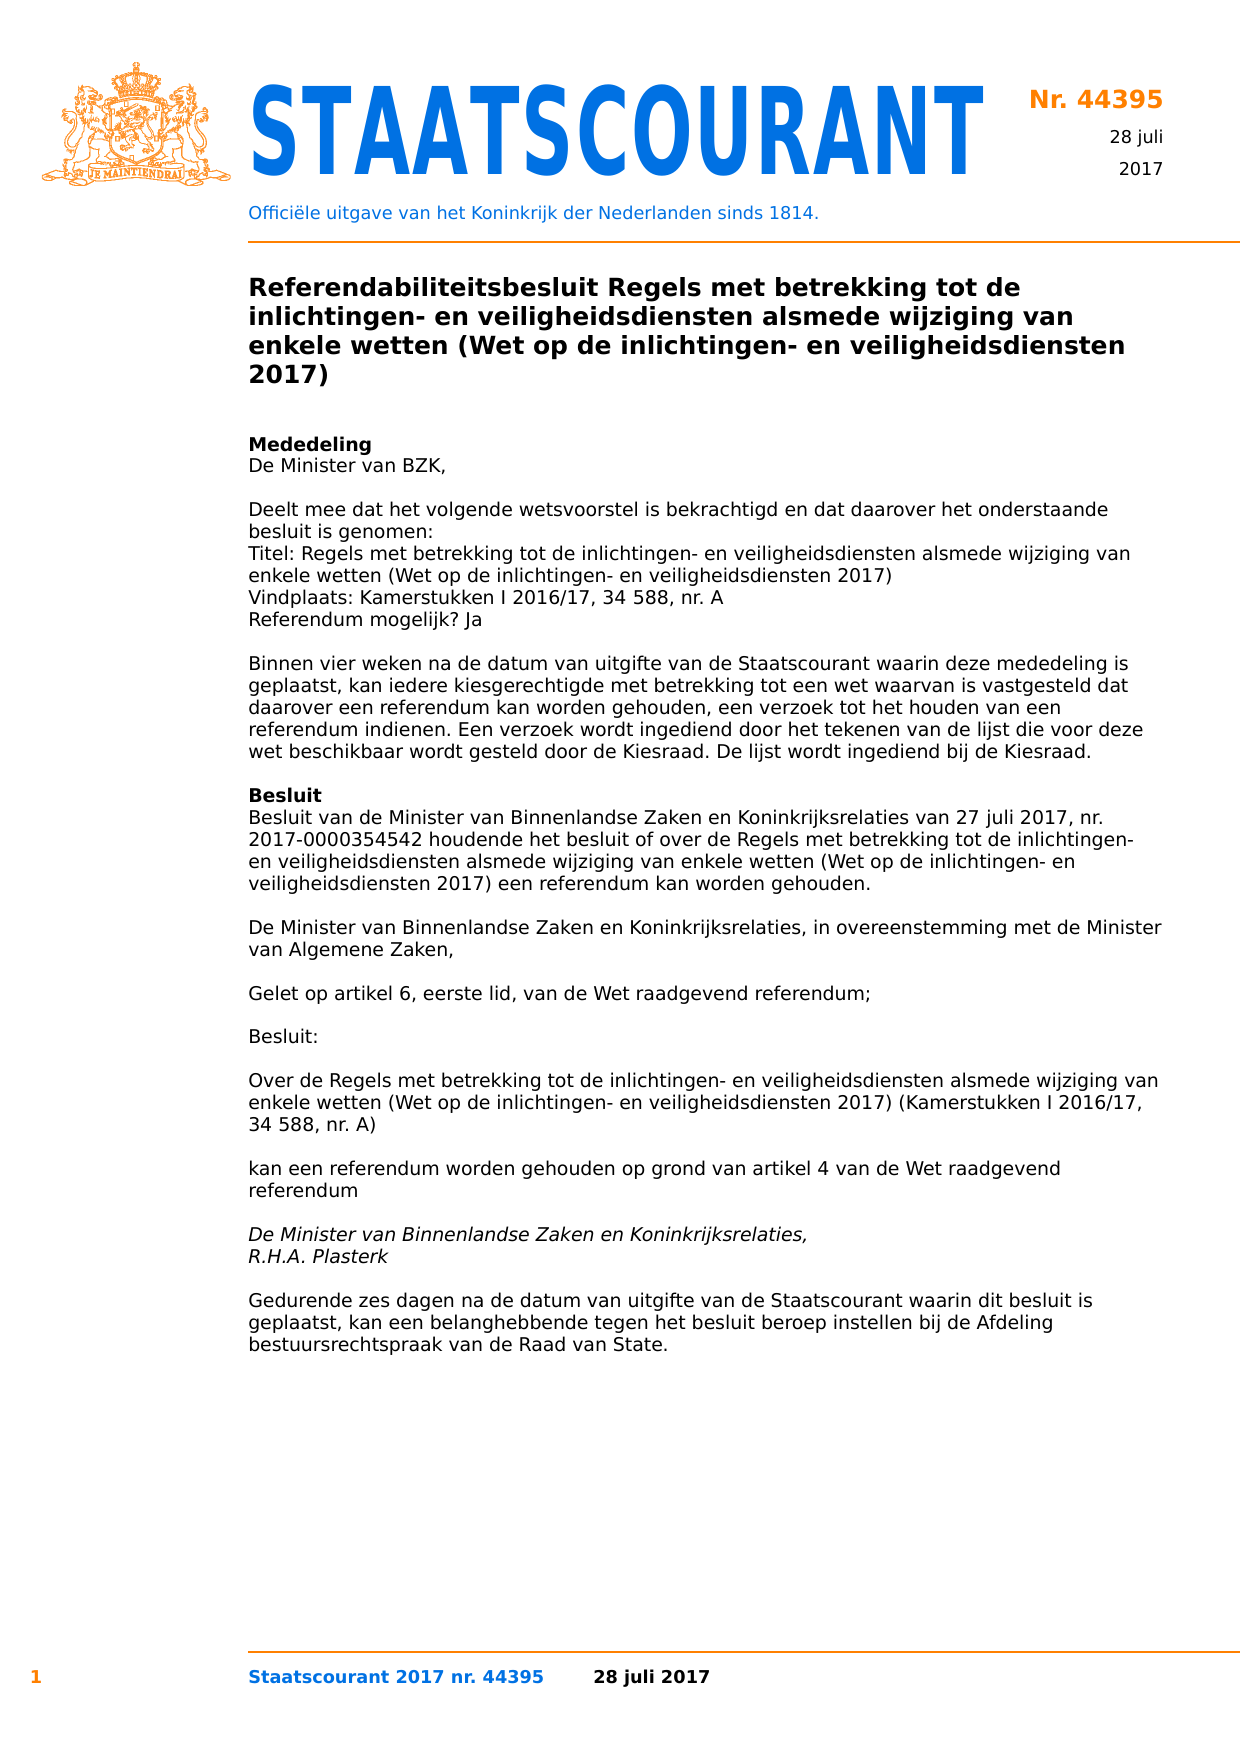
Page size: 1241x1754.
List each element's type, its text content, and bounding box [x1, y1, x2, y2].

text kan een referendum worden gehouden op grond van artikel 4 van de Wet raadgevend referendum [248, 1158, 1163, 1202]
text Mededeling [248, 433, 1163, 455]
text Besluit [248, 785, 1163, 807]
text Over de Regels met betrekking tot de inlichtingen- en veiligheidsdiensten alsmede wijziging van enkele wetten (Wet op de inlichtingen- en veiligheidsdiensten 2017) (Kamerstukken I 2016/17, 34 588, nr. A) [248, 1070, 1163, 1136]
table_header Nr. 44395 [998, 62, 1240, 121]
text Titel: Regels met betrekking tot de inlichtingen- en veiligheidsdiensten alsmede wijziging van enkele wetten (Wet op de inlichtingen- en veiligheidsdiensten 2017) [248, 543, 1163, 587]
table_cell 2017 [998, 153, 1240, 203]
table_header [25, 62, 248, 241]
table_header STAATSCOURANT [248, 62, 998, 203]
table_cell Officiële uitgave van het Koninkrijk der Nederlanden sinds 1814. [248, 203, 1240, 241]
text Besluit van de Minister van Binnenlandse Zaken en Koninkrijksrelaties van 27 juli 2017, nr. 2017-0000354542 houdende het besluit of over de Regels met betrekking tot de inlichtingen- en veiligheidsdiensten alsmede wijziging van enkele wetten (Wet op de inlichtingen- en veiligheidsdiensten 2017) een referendum kan worden gehouden. [248, 807, 1163, 895]
text Vindplaats: Kamerstukken I 2016/17, 34 588, nr. A [248, 587, 1163, 609]
text Gelet op artikel 6, eerste lid, van de Wet raadgevend referendum; [248, 982, 1163, 1004]
subtitle Referendabiliteitsbesluit Regels met betrekking tot de inlichtingen- en veiligheidsdiensten alsmede wijziging van enkele wetten (Wet op de inlichtingen- en veiligheidsdiensten 2017) [248, 273, 1163, 390]
text Besluit: [248, 1026, 1163, 1048]
text De Minister van BZK, [248, 455, 1163, 477]
text Binnen vier weken na de datum van uitgifte van de Staatscourant waarin deze mededeling is geplaatst, kan iedere kiesgerechtigde met betrekking tot een wet waarvan is vastgesteld dat daarover een referendum kan worden gehouden, een verzoek tot het houden van een referendum indienen. Een verzoek wordt ingediend door het tekenen van de lijst die voor deze wet beschikbaar wordt gesteld door de Kiesraad. De lijst wordt ingediend bij de Kiesraad. [248, 653, 1163, 763]
text Gedurende zes dagen na de datum van uitgifte van de Staatscourant waarin dit besluit is geplaatst, kan een belanghebbende tegen het besluit beroep instellen bij de Afdeling bestuursrechtspraak van de Raad van State. [248, 1289, 1163, 1356]
text Deelt mee dat het volgende wetsvoorstel is bekrachtigd en dat daarover het onderstaande besluit is genomen: [248, 499, 1163, 543]
table_cell 28 juli [998, 121, 1240, 153]
picture [41, 62, 231, 186]
text Referendum mogelijk? Ja [248, 609, 1163, 631]
text De Minister van Binnenlandse Zaken en Koninkrijksrelaties, R.H.A. Plasterk [248, 1224, 1163, 1268]
text De Minister van Binnenlandse Zaken en Koninkrijksrelaties, in overeenstemming met de Minister van Algemene Zaken, [248, 917, 1163, 961]
